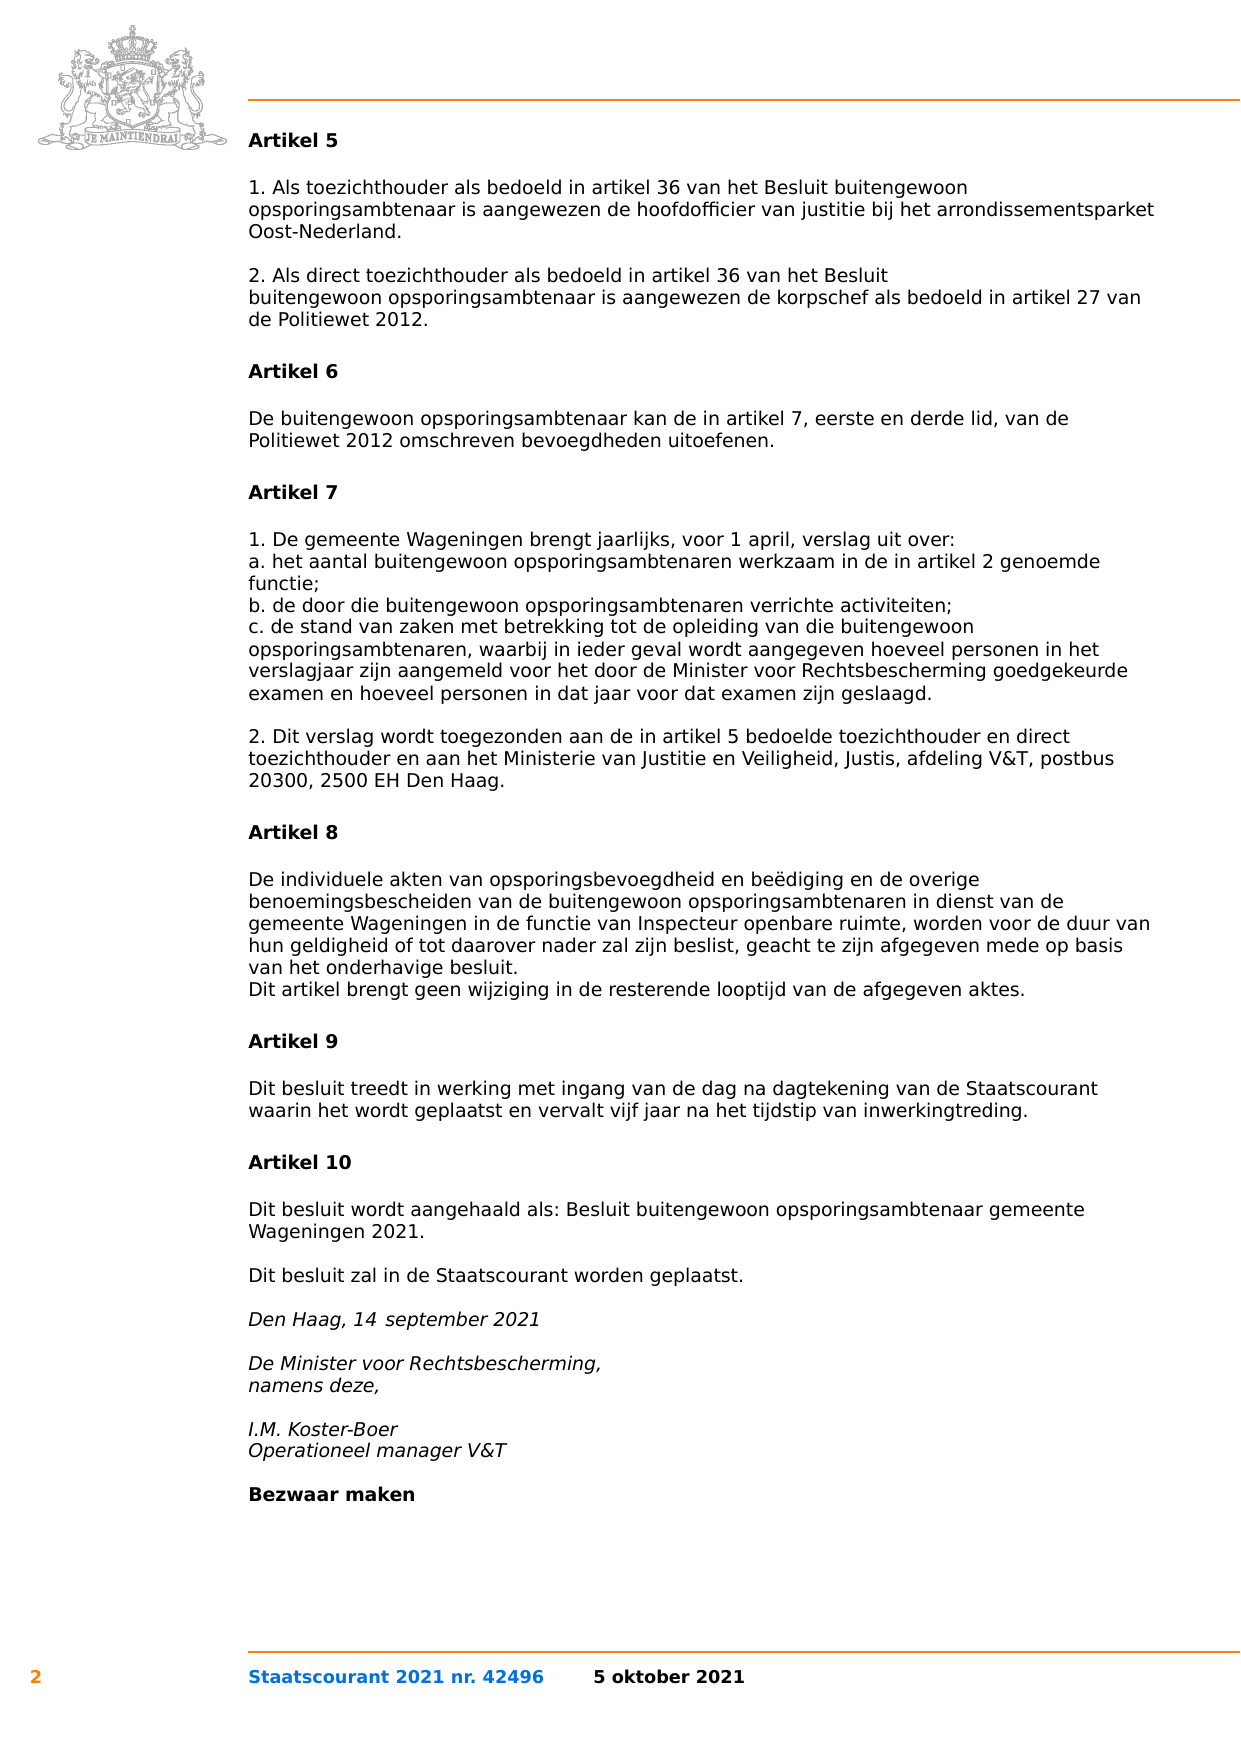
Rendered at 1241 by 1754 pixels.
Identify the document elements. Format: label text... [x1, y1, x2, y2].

text De buitengewoon opsporingsambtenaar kan de in artikel 7, eerste en derde lid, van de Politiewet 2012 omschreven bevoegdheden uitoefenen. [248, 408, 1163, 452]
text c. de stand van zaken met betrekking tot de opleiding van die buitengewoon opsporingsambtenaren, waarbij in ieder geval wordt aangegeven hoeveel personen in het verslagjaar zijn aangemeld voor het door de Minister voor Rechtsbescherming goedgekeurde examen en hoeveel personen in dat jaar voor dat examen zijn geslaagd. [248, 616, 1163, 704]
text 2. Dit verslag wordt toegezonden aan de in artikel 5 bedoelde toezichthouder en direct toezichthouder en aan het Ministerie van Justitie en Veiligheid, Justis, afdeling V&T, postbus 20300, 2500 EH Den Haag. [248, 726, 1163, 792]
text 2. Als direct toezichthouder als bedoeld in artikel 36 van het Besluit [248, 265, 1163, 287]
text buitengewoon opsporingsambtenaar is aangewezen de korpschef als bedoeld in artikel 27 van de Politiewet 2012. [248, 287, 1163, 331]
subtitle Artikel 7 [248, 482, 1163, 503]
text Dit besluit wordt aangehaald als: Besluit buitengewoon opsporingsambtenaar gemeente Wageningen 2021. [248, 1199, 1163, 1243]
text b. de door die buitengewoon opsporingsambtenaren verrichte activiteiten; [248, 594, 1163, 616]
text Dit besluit zal in de Staatscourant worden geplaatst. [248, 1265, 1163, 1287]
text a. het aantal buitengewoon opsporingsambtenaren werkzaam in de in artikel 2 genoemde functie; [248, 551, 1163, 594]
subtitle Artikel 6 [248, 361, 1163, 383]
subtitle Artikel 8 [248, 822, 1163, 844]
text Bezwaar maken [248, 1484, 1163, 1506]
picture [38, 25, 227, 150]
subtitle Artikel 9 [248, 1031, 1163, 1053]
text 1. De gemeente Wageningen brengt jaarlijks, voor 1 april, verslag uit over: [248, 528, 1163, 551]
subtitle Artikel 10 [248, 1152, 1163, 1174]
text Dit artikel brengt geen wijziging in de resterende looptijd van de afgegeven aktes. [248, 979, 1163, 1001]
subtitle Artikel 5 [248, 130, 1163, 152]
text De Minister voor Rechtsbescherming, namens deze, I.M. Koster-Boer Operationeel manager V&T [248, 1352, 1163, 1462]
text Dit besluit treedt in werking met ingang van de dag na dagtekening van de Staatscourant waarin het wordt geplaatst en vervalt vijf jaar na het tijdstip van inwerkingtreding. [248, 1078, 1163, 1122]
text 1. Als toezichthouder als bedoeld in artikel 36 van het Besluit buitengewoon opsporingsambtenaar is aangewezen de hoofdofficier van justitie bij het arrondissementsparket Oost-Nederland. [248, 177, 1163, 243]
text Den Haag, 14 september 2021 [248, 1309, 1163, 1331]
text De individuele akten van opsporingsbevoegdheid en beëdiging en de overige benoemingsbescheiden van de buitengewoon opsporingsambtenaren in dienst van de gemeente Wageningen in de functie van Inspecteur openbare ruimte, worden voor de duur van hun geldigheid of tot daarover nader zal zijn beslist, geacht te zijn afgegeven mede op basis van het onderhavige besluit. [248, 869, 1163, 979]
